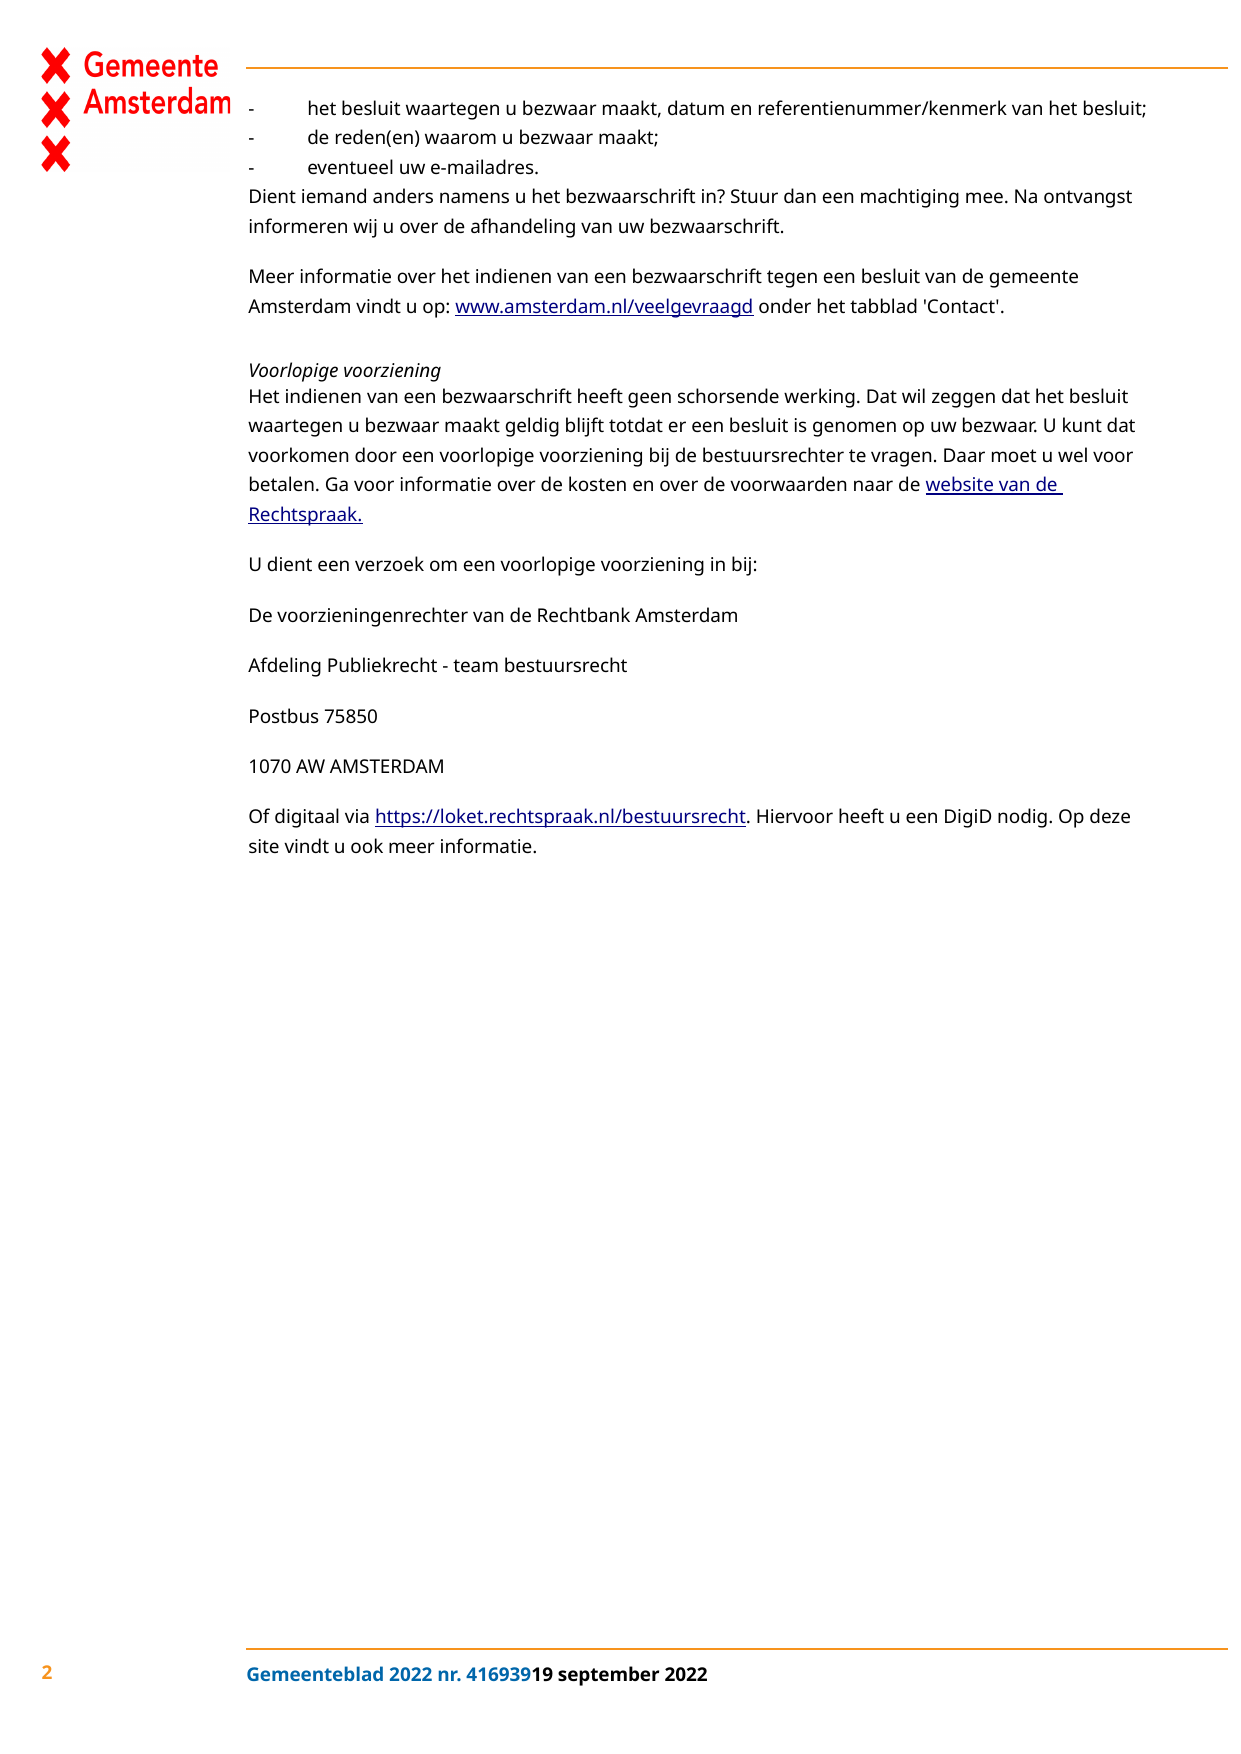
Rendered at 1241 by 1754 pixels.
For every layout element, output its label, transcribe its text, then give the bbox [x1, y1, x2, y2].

text De voorzieningenrechter van de Rechtbank Amsterdam [248, 602, 1152, 628]
text Meer informatie over het indienen van een bezwaarschrift tegen een besluit van de gemeente Amsterdam vindt u op: www.amsterdam.nl/veelgevraagd onder het tabblad 'Contact'. [248, 263, 1152, 319]
list de reden(en) waarom u bezwaar maakt; [248, 124, 1152, 150]
list eventueel uw e-mailadres. [248, 154, 1152, 180]
text Postbus 75850 [248, 703, 1152, 728]
text Voorlopige voorziening [248, 357, 1152, 383]
picture [41, 47, 231, 172]
text 1070 AW AMSTERDAM [248, 753, 1152, 779]
list het besluit waartegen u bezwaar maakt, datum en referentienummer/kenmerk van het besluit; [248, 95, 1152, 121]
text U dient een verzoek om een voorlopige voorziening in bij: [248, 552, 1152, 577]
text Dient iemand anders namens u het bezwaarschrift in? Stuur dan een machtiging mee. Na ontvangst informeren wij u over de afhandeling van uw bezwaarschrift. [248, 183, 1152, 239]
text Afdeling Publiekrecht - team bestuursrecht [248, 652, 1152, 678]
text Of digitaal via https://loket.rechtspraak.nl/bestuursrecht. Hiervoor heeft u een DigiD nodig. Op deze site vindt u ook meer informatie. [248, 804, 1152, 859]
text Het indienen van een bezwaarschrift heeft geen schorsende werking. Dat wil zeggen dat het besluit waartegen u bezwaar maakt geldig blijft totdat er een besluit is genomen op uw bezwaar. U kunt dat voorkomen door een voorlopige voorziening bij de bestuursrechter te vragen. Daar moet u wel voor betalen. Ga voor informatie over de kosten en over de voorwaarden naar de website van de Rechtspraak. [248, 383, 1152, 527]
